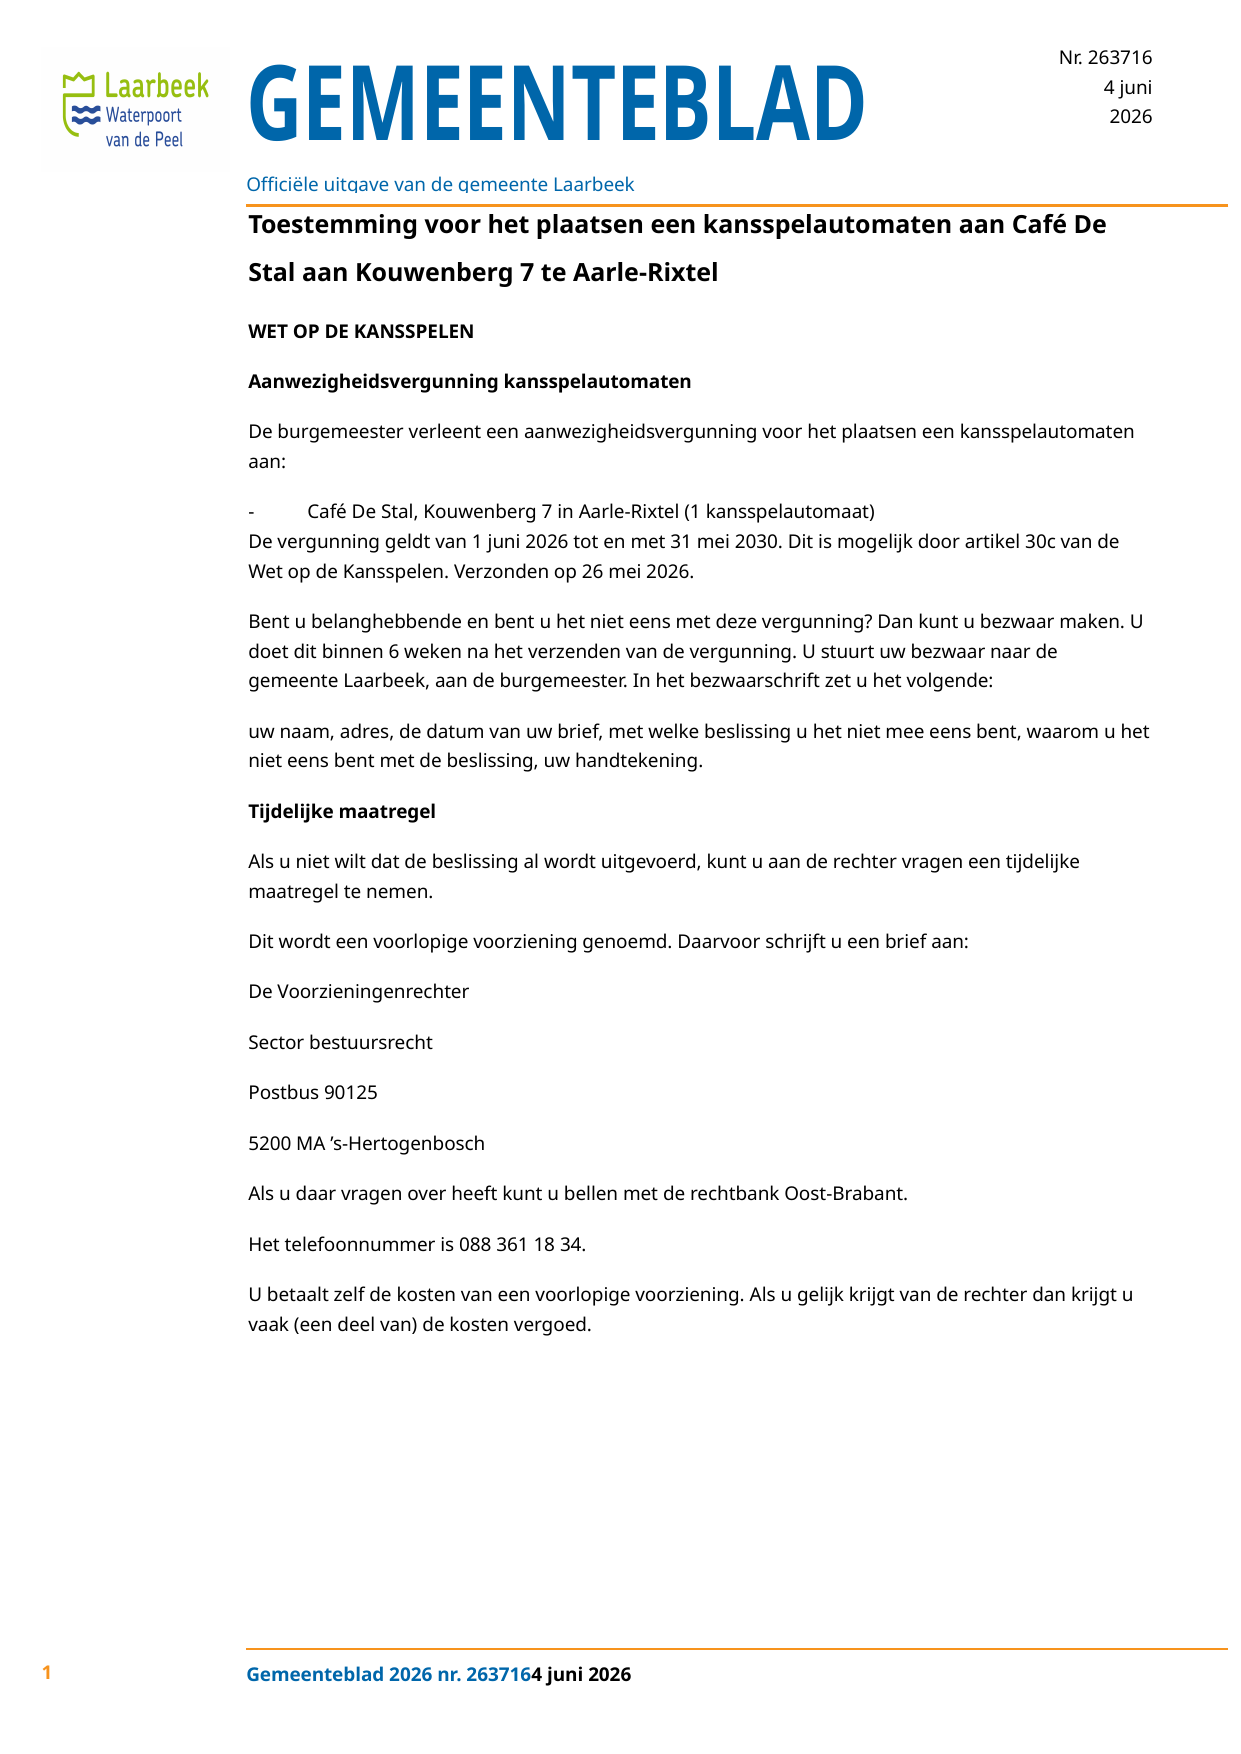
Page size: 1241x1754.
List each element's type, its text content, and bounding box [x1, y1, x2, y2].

text Toestemming voor het plaatsen een kansspelautomaten aan Café De Stal aan Kouwenberg 7 te Aarle-Rixtel [248, 207, 1152, 288]
text WET OP DE KANSSPELEN [248, 318, 1152, 344]
text Sector bestuursrecht [248, 1029, 1152, 1055]
text Het telefoonnummer is 088 361 18 34. [248, 1231, 1152, 1257]
text uw naam, adres, de datum van uw brief, met welke beslissing u het niet mee eens bent, waarom u het niet eens bent met de beslissing, uw handtekening. [248, 718, 1152, 773]
list Café De Stal, Kouwenberg 7 in Aarle-Rixtel (1 kansspelautomaat) [248, 499, 1152, 524]
text Als u niet wilt dat de beslissing al wordt uitgevoerd, kunt u aan de rechter vragen een tijdelijke maatregel te nemen. [248, 848, 1152, 904]
text 5200 MA ’s-Hertogenbosch [248, 1130, 1152, 1156]
text Postbus 90125 [248, 1079, 1152, 1105]
text Aanwezigheidsvergunning kansspelautomaten [248, 368, 1152, 394]
text Bent u belanghebbende en bent u het niet eens met deze vergunning? Dan kunt u bezwaar maken. U doet dit binnen 6 weken na het verzenden van de vergunning. U stuurt uw bezwaar naar de gemeente Laarbeek, aan de burgemeester. In het bezwaarschrift zet u het volgende: [248, 608, 1152, 693]
text Tijdelijke maatregel [248, 798, 1152, 824]
picture [41, 47, 231, 172]
text U betaalt zelf de kosten van een voorlopige voorziening. Als u gelijk krijgt van de rechter dan krijgt u vaak (een deel van) de kosten vergoed. [248, 1281, 1152, 1337]
text De burgemeester verleent een aanwezigheidsvergunning voor het plaatsen een kansspelautomaten aan: [248, 419, 1152, 474]
text De Voorzieningenrechter [248, 979, 1152, 1004]
text Dit wordt een voorlopige voorziening genoemd. Daarvoor schrijft u een brief aan: [248, 928, 1152, 954]
text De vergunning geldt van 1 juni 2026 tot en met 31 mei 2030. Dit is mogelijk door artikel 30c van de Wet op de Kansspelen. Verzonden op 26 mei 2026. [248, 528, 1152, 584]
text Als u daar vragen over heeft kunt u bellen met de rechtbank Oost-Brabant. [248, 1180, 1152, 1206]
